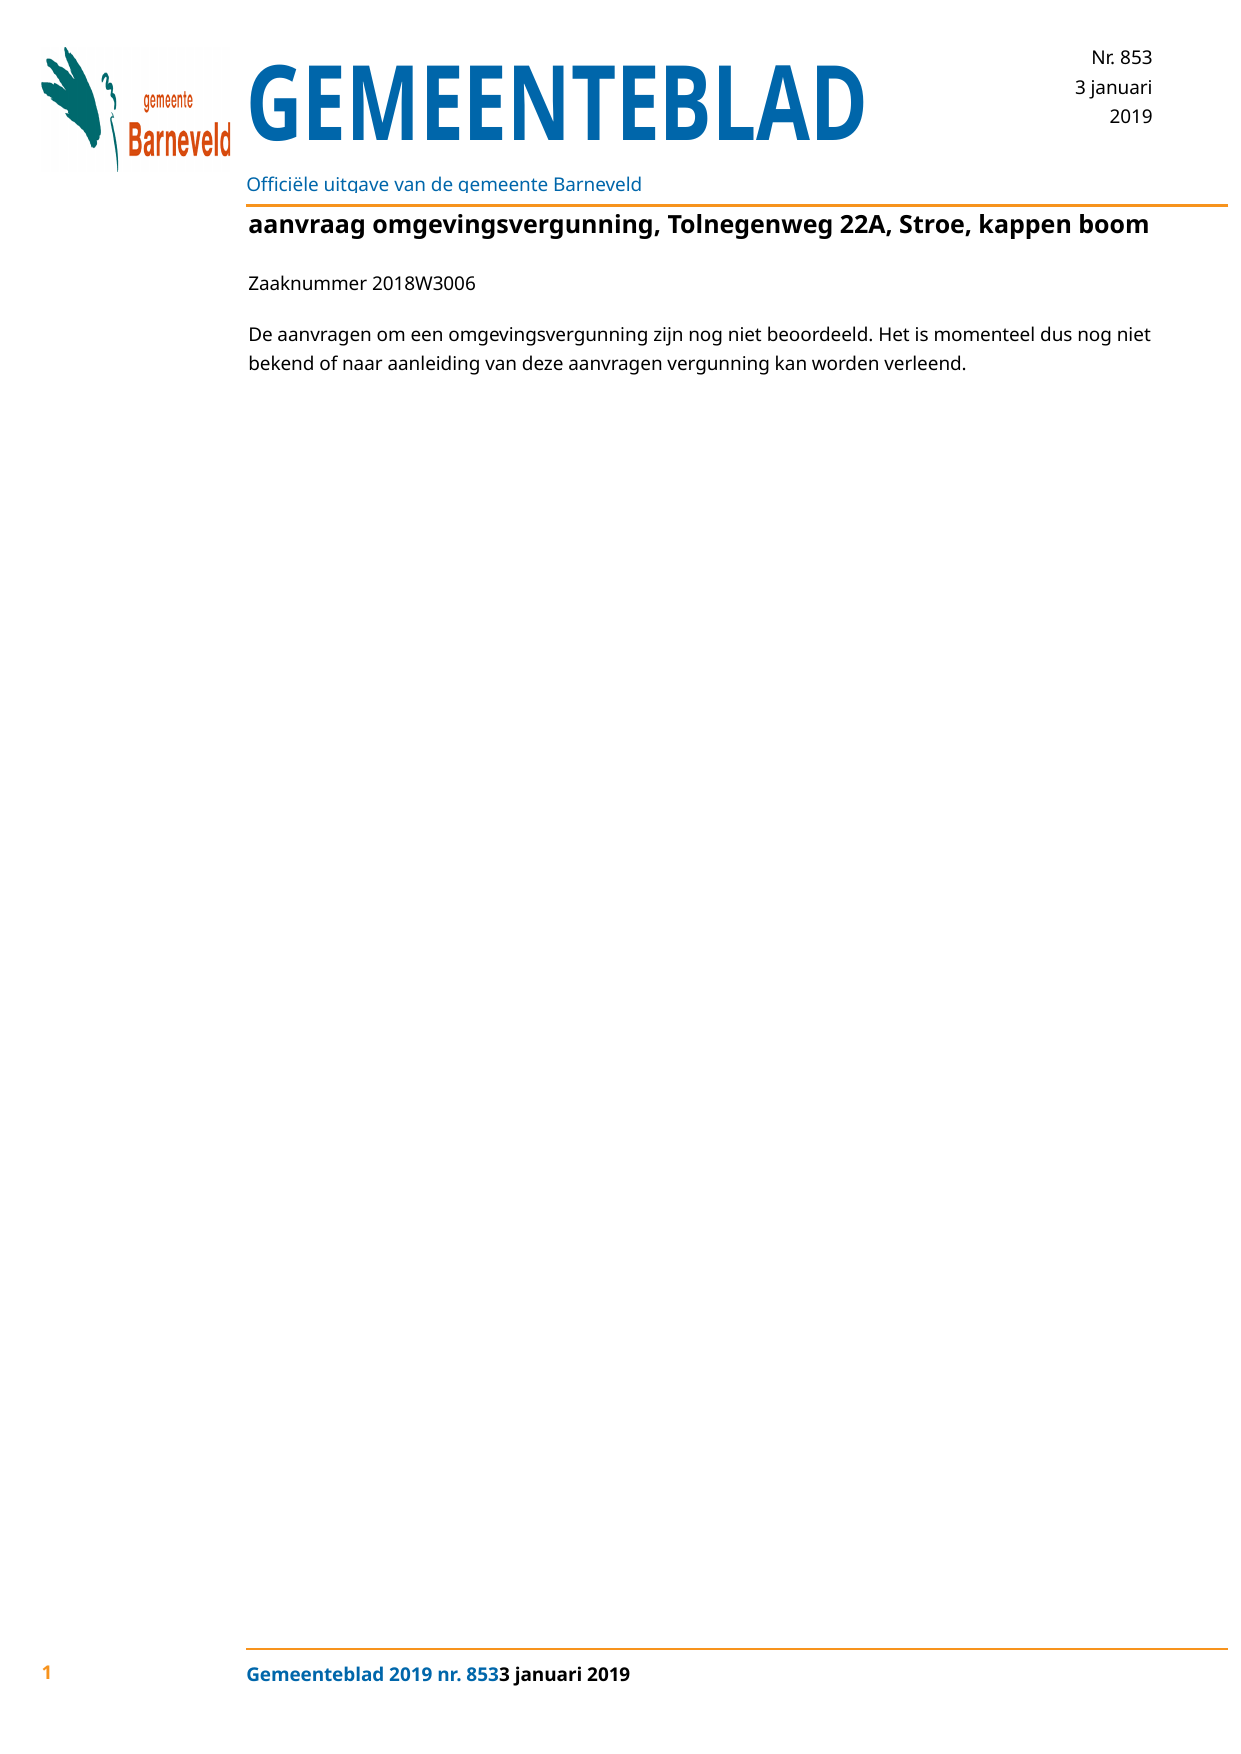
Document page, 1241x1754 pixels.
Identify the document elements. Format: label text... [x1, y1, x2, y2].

text Zaaknummer 2018W3006 [248, 270, 1152, 296]
picture [41, 47, 231, 172]
text De aanvragen om een omgevingsvergunning zijn nog niet beoordeeld. Het is momenteel dus nog niet bekend of naar aanleiding van deze aanvragen vergunning kan worden verleend. [248, 321, 1152, 376]
text aanvraag omgevingsvergunning, Tolnegenweg 22A, Stroe, kappen boom [248, 207, 1152, 241]
